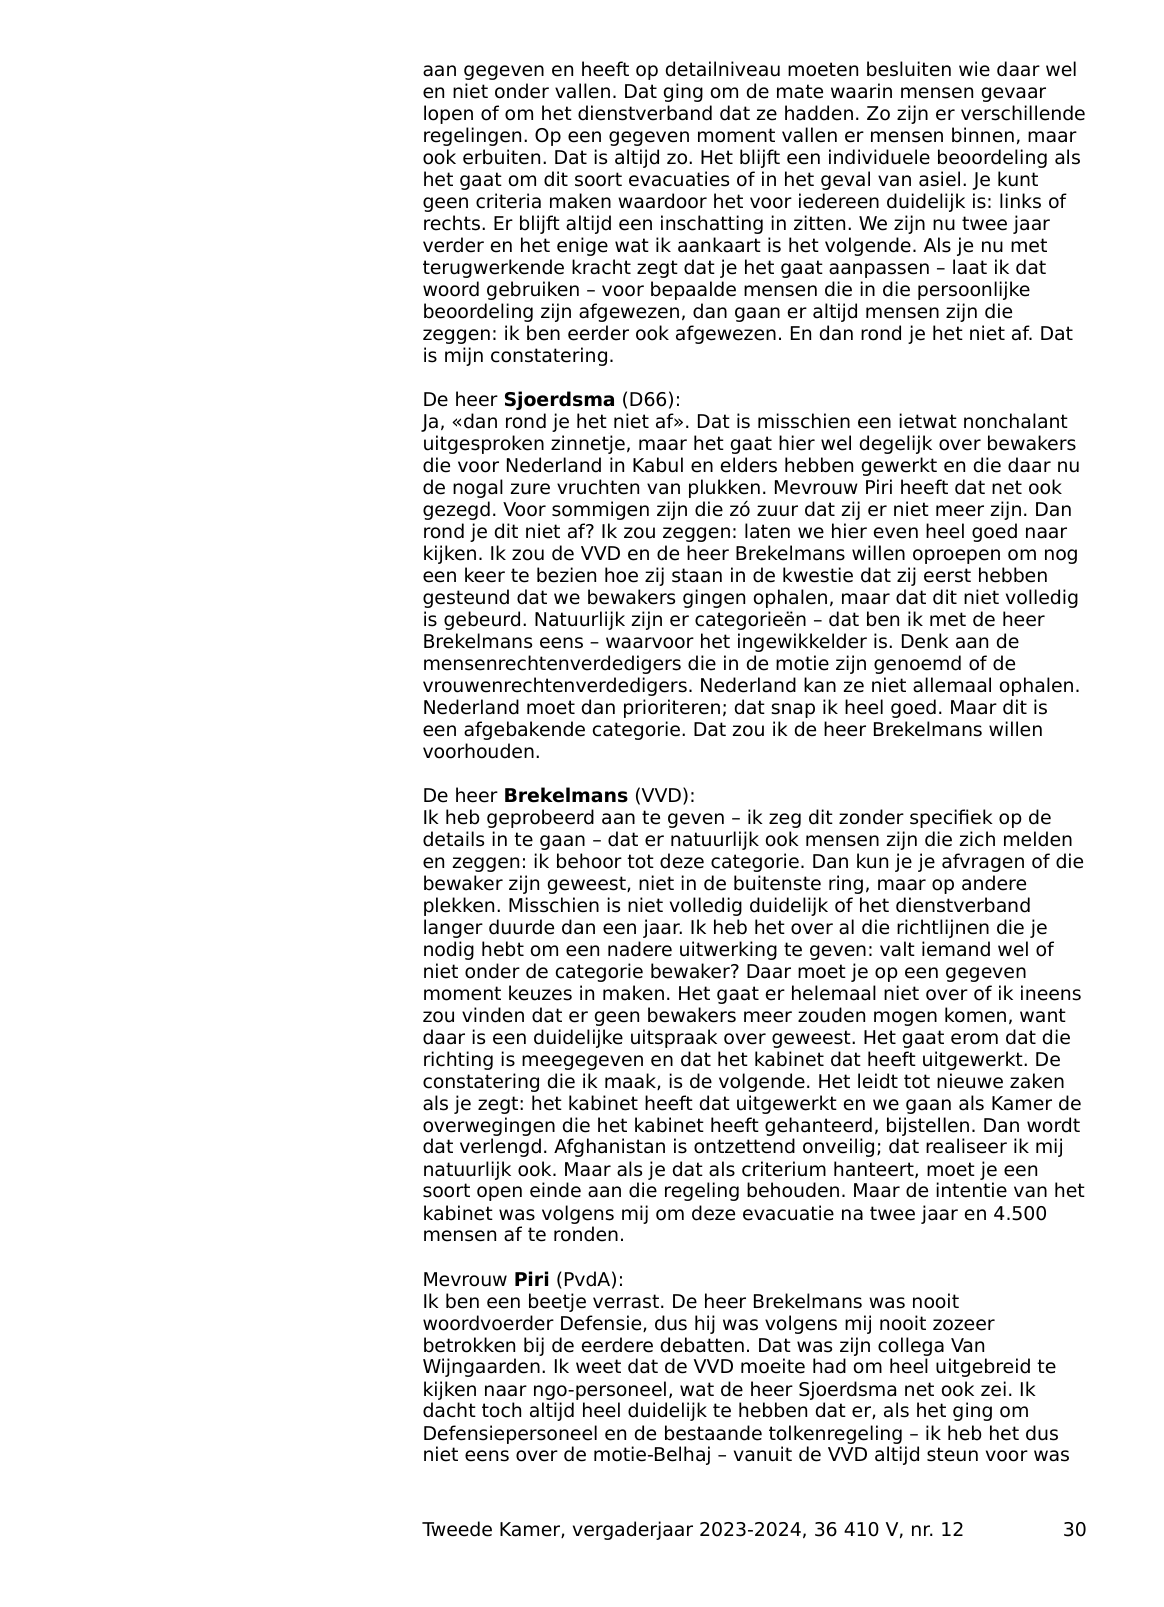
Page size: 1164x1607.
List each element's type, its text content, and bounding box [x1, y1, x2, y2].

text De heer Brekelmans (VVD): [422, 785, 1087, 807]
text De heer Sjoerdsma (D66): [422, 389, 1087, 411]
text Ik ben een beetje verrast. De heer Brekelmans was nooit woordvoerder Defensie, dus hij was volgens mij nooit zozeer betrokken bij de eerdere debatten. Dat was zijn collega Van Wijngaarden. Ik weet dat de VVD moeite had om heel uitgebreid te kijken naar ngo-personeel, wat de heer Sjoerdsma net ook zei. Ik dacht toch altijd heel duidelijk te hebben dat er, als het ging om Defensiepersoneel en de bestaande tolkenregeling – ik heb het dus niet eens over de motie-Belhaj – vanuit de VVD altijd steun voor was [422, 1291, 1087, 1466]
text Ja, «dan rond je het niet af». Dat is misschien een ietwat nonchalant uitgesproken zinnetje, maar het gaat hier wel degelijk over bewakers die voor Nederland in Kabul en elders hebben gewerkt en die daar nu de nogal zure vruchten van plukken. Mevrouw Piri heeft dat net ook gezegd. Voor sommigen zijn die zó zuur dat zij er niet meer zijn. Dan rond je dit niet af? Ik zou zeggen: laten we hier even heel goed naar kijken. Ik zou de VVD en de heer Brekelmans willen oproepen om nog een keer te bezien hoe zij staan in de kwestie dat zij eerst hebben gesteund dat we bewakers gingen ophalen, maar dat dit niet volledig is gebeurd. Natuurlijk zijn er categorieën – dat ben ik met de heer Brekelmans eens – waarvoor het ingewikkelder is. Denk aan de mensenrechtenverdedigers die in de motie zijn genoemd of de vrouwenrechtenverdedigers. Nederland kan ze niet allemaal ophalen. Nederland moet dan prioriteren; dat snap ik heel goed. Maar dit is een afgebakende categorie. Dat zou ik de heer Brekelmans willen voorhouden. [422, 411, 1087, 763]
text Ik heb geprobeerd aan te geven – ik zeg dit zonder specifiek op de details in te gaan – dat er natuurlijk ook mensen zijn die zich melden en zeggen: ik behoor tot deze categorie. Dan kun je je afvragen of die bewaker zijn geweest, niet in de buitenste ring, maar op andere plekken. Misschien is niet volledig duidelijk of het dienstverband langer duurde dan een jaar. Ik heb het over al die richtlijnen die je nodig hebt om een nadere uitwerking te geven: valt iemand wel of niet onder de categorie bewaker? Daar moet je op een gegeven moment keuzes in maken. Het gaat er helemaal niet over of ik ineens zou vinden dat er geen bewakers meer zouden mogen komen, want daar is een duidelijke uitspraak over geweest. Het gaat erom dat die richting is meegegeven en dat het kabinet dat heeft uitgewerkt. De constatering die ik maak, is de volgende. Het leidt tot nieuwe zaken als je zegt: het kabinet heeft dat uitgewerkt en we gaan als Kamer de overwegingen die het kabinet heeft gehanteerd, bijstellen. Dan wordt dat verlengd. Afghanistan is ontzettend onveilig; dat realiseer ik mij natuurlijk ook. Maar als je dat als criterium hanteert, moet je een soort open einde aan die regeling behouden. Maar de intentie van het kabinet was volgens mij om deze evacuatie na twee jaar en 4.500 mensen af te ronden. [422, 807, 1087, 1246]
text Mevrouw Piri (PvdA): [422, 1268, 1087, 1291]
text aan gegeven en heeft op detailniveau moeten besluiten wie daar wel en niet onder vallen. Dat ging om de mate waarin mensen gevaar lopen of om het dienstverband dat ze hadden. Zo zijn er verschillende regelingen. Op een gegeven moment vallen er mensen binnen, maar ook erbuiten. Dat is altijd zo. Het blijft een individuele beoordeling als het gaat om dit soort evacuaties of in het geval van asiel. Je kunt geen criteria maken waardoor het voor iedereen duidelijk is: links of rechts. Er blijft altijd een inschatting in zitten. We zijn nu twee jaar verder en het enige wat ik aankaart is het volgende. Als je nu met terugwerkende kracht zegt dat je het gaat aanpassen – laat ik dat woord gebruiken – voor bepaalde mensen die in die persoonlijke beoordeling zijn afgewezen, dan gaan er altijd mensen zijn die zeggen: ik ben eerder ook afgewezen. En dan rond je het niet af. Dat is mijn constatering. [422, 59, 1087, 367]
